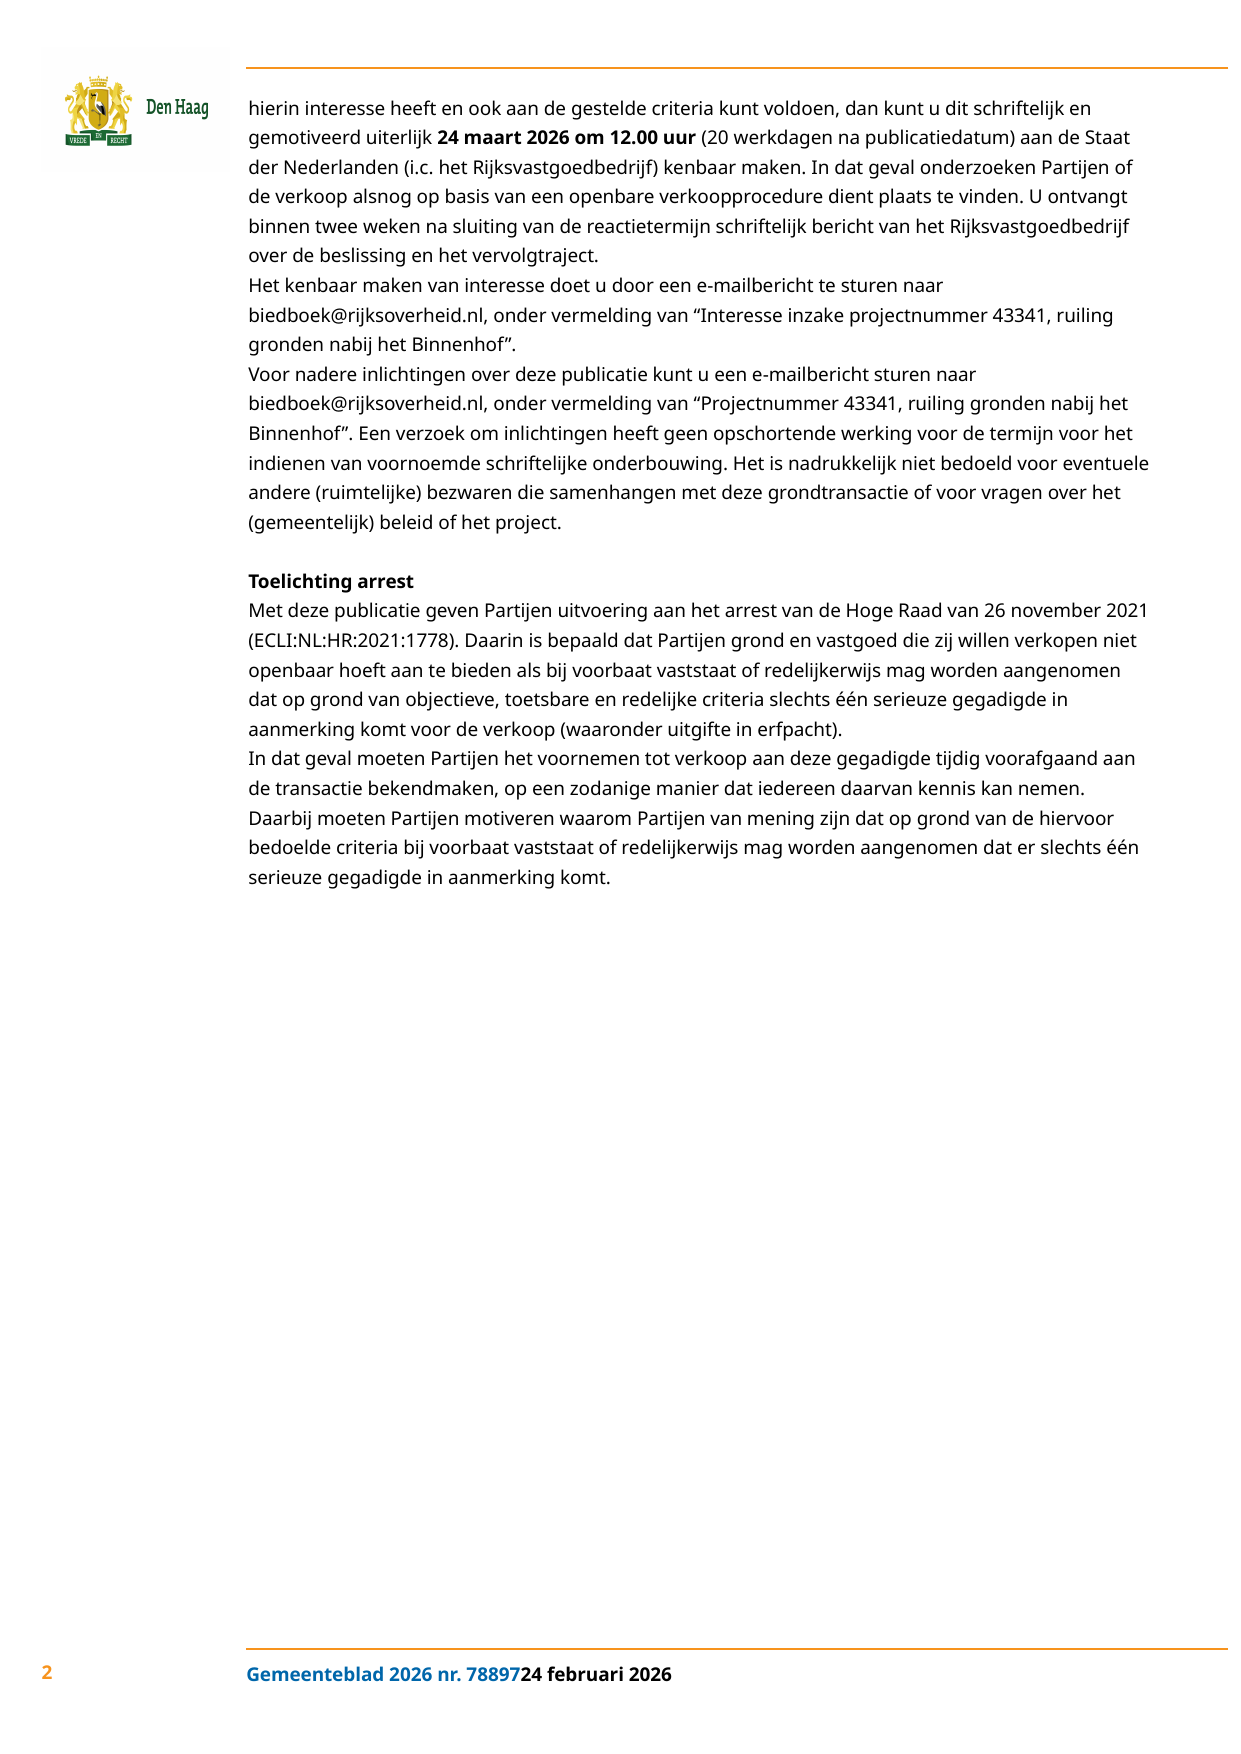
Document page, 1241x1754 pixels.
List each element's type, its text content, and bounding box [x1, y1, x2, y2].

picture [41, 47, 231, 172]
text hierin interesse heeft en ook aan de gestelde criteria kunt voldoen, dan kunt u dit schriftelijk en gemotiveerd uiterlijk 24 maart 2026 om 12.00 uur (20 werkdagen na publicatiedatum) aan de Staat der Nederlanden (i.c. het Rijksvastgoedbedrijf) kenbaar maken. In dat geval onderzoeken Partijen of de verkoop alsnog op basis van een openbare verkoopprocedure dient plaats te vinden. U ontvangt binnen twee weken na sluiting van de reactietermijn schriftelijk bericht van het Rijksvastgoedbedrijf over de beslissing en het vervolgtraject. [248, 95, 1152, 268]
text Met deze publicatie geven Partijen uitvoering aan het arrest van de Hoge Raad van 26 november 2021 (ECLI:NL:HR:2021:1778). Daarin is bepaald dat Partijen grond en vastgoed die zij willen verkopen niet openbaar hoeft aan te bieden als bij voorbaat vaststaat of redelijkerwijs mag worden aangenomen dat op grond van objectieve, toetsbare en redelijke criteria slechts één serieuze gegadigde in aanmerking komt voor de verkoop (waaronder uitgifte in erfpacht). [248, 598, 1152, 742]
text In dat geval moeten Partijen het voornemen tot verkoop aan deze gegadigde tijdig voorafgaand aan de transactie bekendmaken, op een zodanige manier dat iedereen daarvan kennis kan nemen. Daarbij moeten Partijen motiveren waarom Partijen van mening zijn dat op grond van de hiervoor bedoelde criteria bij voorbaat vaststaat of redelijkerwijs mag worden aangenomen dat er slechts één serieuze gegadigde in aanmerking komt. [248, 746, 1152, 890]
text Toelichting arrest [248, 568, 1152, 594]
text Het kenbaar maken van interesse doet u door een e-mailbericht te sturen naar biedboek@rijksoverheid.nl, onder vermelding van “Interesse inzake projectnummer 43341, ruiling gronden nabij het Binnenhof”. [248, 272, 1152, 357]
text Voor nadere inlichtingen over deze publicatie kunt u een e-mailbericht sturen naar biedboek@rijksoverheid.nl, onder vermelding van “Projectnummer 43341, ruiling gronden nabij het Binnenhof”. Een verzoek om inlichtingen heeft geen opschortende werking voor de termijn voor het indienen van voornoemde schriftelijke onderbouwing. Het is nadrukkelijk niet bedoeld voor eventuele andere (ruimtelijke) bezwaren die samenhangen met deze grondtransactie of voor vragen over het (gemeentelijk) beleid of het project. [248, 361, 1152, 535]
